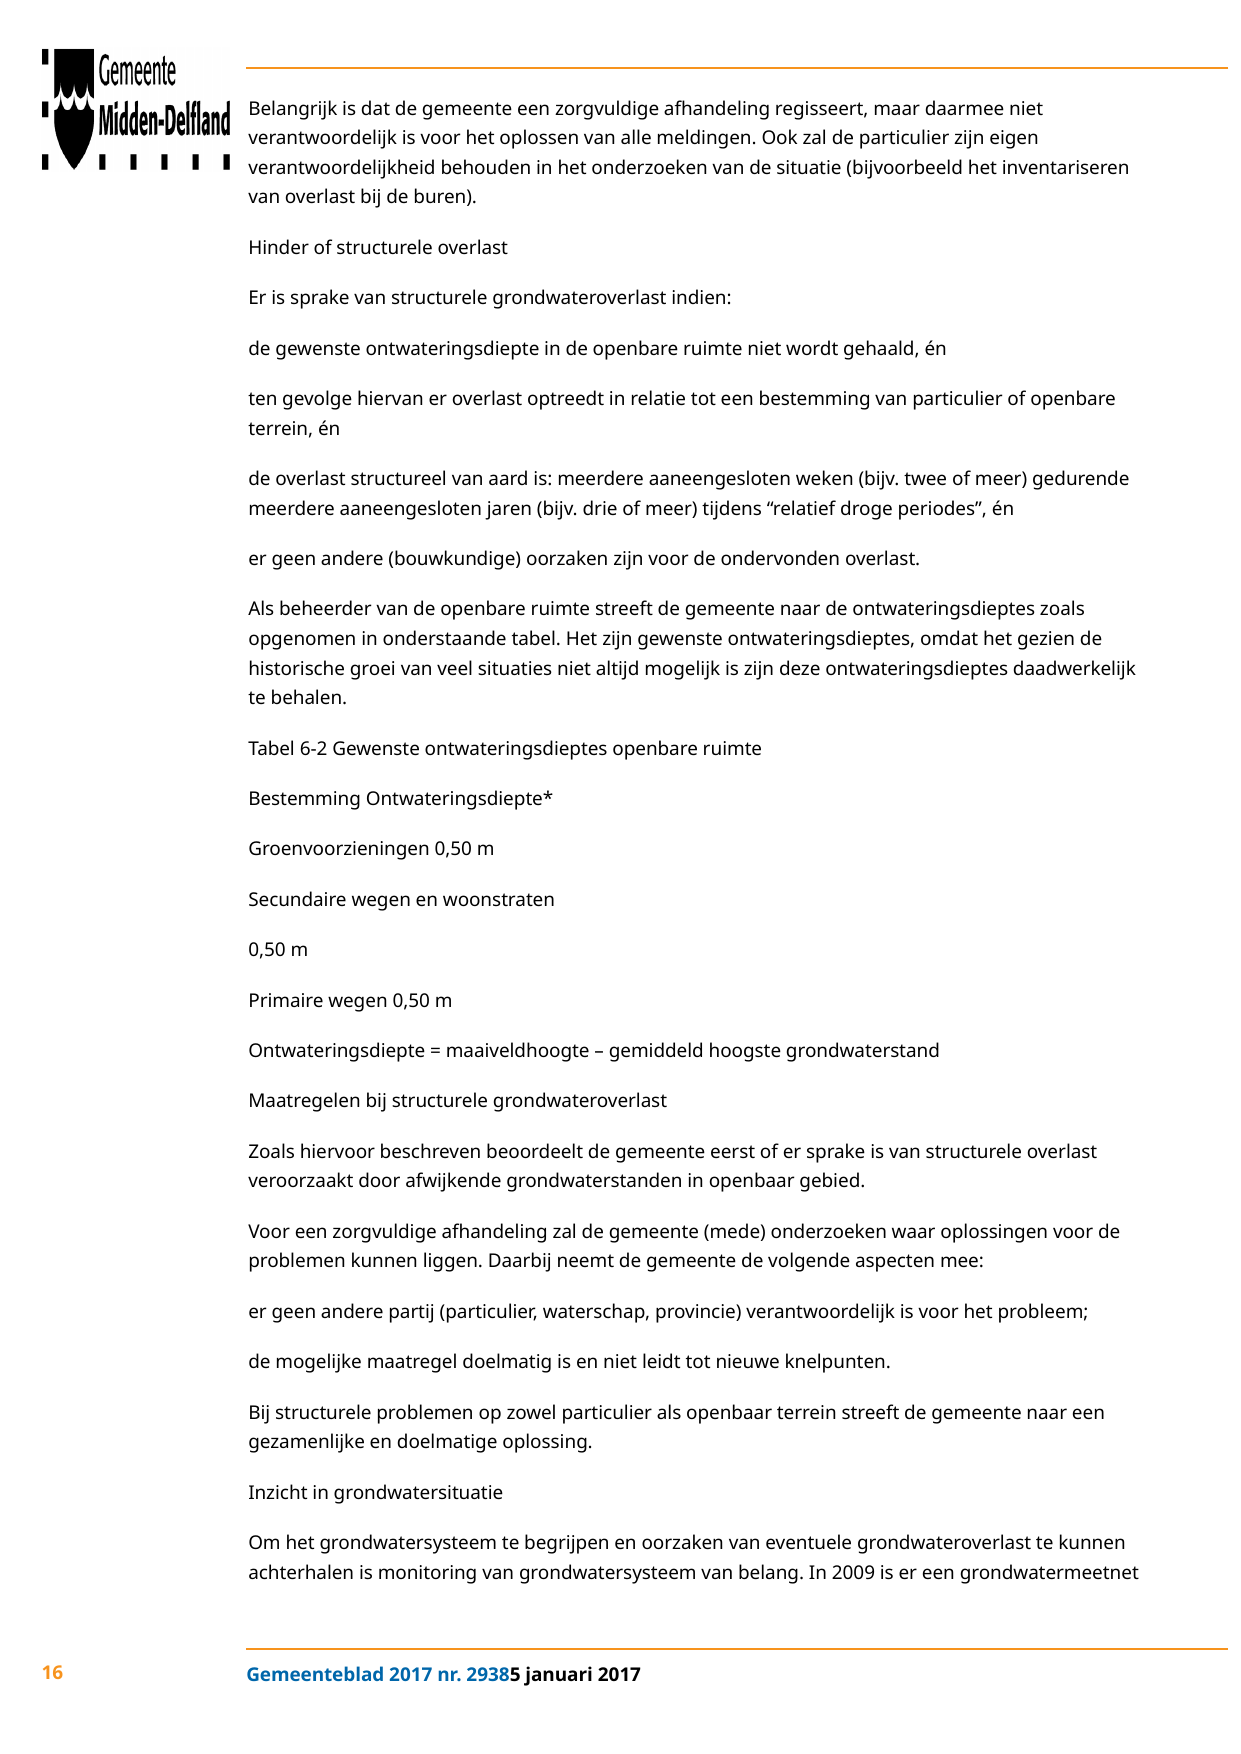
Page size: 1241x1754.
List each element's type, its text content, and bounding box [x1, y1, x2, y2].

text er geen andere (bouwkundige) oorzaken zijn voor de ondervonden overlast. [248, 545, 1152, 571]
text Secundaire wegen en woonstraten [248, 886, 1152, 912]
text Ontwateringsdiepte = maaiveldhoogte – gemiddeld hoogste grondwaterstand [248, 1037, 1152, 1063]
text de mogelijke maatregel doelmatig is en niet leidt tot nieuwe knelpunten. [248, 1348, 1152, 1374]
text Inzicht in grondwatersituatie [248, 1479, 1152, 1505]
text de overlast structureel van aard is: meerdere aaneengesloten weken (bijv. twee of meer) gedurende meerdere aaneengesloten jaren (bijv. drie of meer) tijdens “relatief droge periodes”, én [248, 465, 1152, 521]
text Bestemming Ontwateringsdiepte* [248, 785, 1152, 811]
text Maatregelen bij structurele grondwateroverlast [248, 1088, 1152, 1113]
text Primaire wegen 0,50 m [248, 987, 1152, 1013]
text Belangrijk is dat de gemeente een zorgvuldige afhandeling regisseert, maar daarmee niet verantwoordelijk is voor het oplossen van alle meldingen. Ook zal de particulier zijn eigen verantwoordelijkheid behouden in het onderzoeken van de situatie (bijvoorbeeld het inventariseren van overlast bij de buren). [248, 95, 1152, 209]
text Zoals hiervoor beschreven beoordeelt de gemeente eerst of er sprake is van structurele overlast veroorzaakt door afwijkende grondwaterstanden in openbaar gebied. [248, 1138, 1152, 1193]
text er geen andere partij (particulier, waterschap, provincie) verantwoordelijk is voor het probleem; [248, 1298, 1152, 1324]
text 0,50 m [248, 936, 1152, 962]
picture [41, 47, 231, 172]
text Voor een zorgvuldige afhandeling zal de gemeente (mede) onderzoeken waar oplossingen voor de problemen kunnen liggen. Daarbij neemt de gemeente de volgende aspecten mee: [248, 1218, 1152, 1273]
text Er is sprake van structurele grondwateroverlast indien: [248, 284, 1152, 310]
text Om het grondwatersysteem te begrijpen en oorzaken van eventuele grondwateroverlast te kunnen achterhalen is monitoring van grondwatersysteem van belang. In 2009 is er een grondwatermeetnet [248, 1529, 1152, 1585]
text de gewenste ontwateringsdiepte in de openbare ruimte niet wordt gehaald, én [248, 335, 1152, 361]
text Hinder of structurele overlast [248, 234, 1152, 260]
text Tabel 6-2 Gewenste ontwateringsdieptes openbare ruimte [248, 735, 1152, 761]
text ten gevolge hiervan er overlast optreedt in relatie tot een bestemming van particulier of openbare terrein, én [248, 385, 1152, 441]
text Groenvoorzieningen 0,50 m [248, 836, 1152, 861]
text Als beheerder van de openbare ruimte streeft de gemeente naar de ontwateringsdieptes zoals opgenomen in onderstaande tabel. Het zijn gewenste ontwateringsdieptes, omdat het gezien de historische groei van veel situaties niet altijd mogelijk is zijn deze ontwateringsdieptes daadwerkelijk te behalen. [248, 596, 1152, 710]
text Bij structurele problemen op zowel particulier als openbaar terrein streeft de gemeente naar een gezamenlijke en doelmatige oplossing. [248, 1399, 1152, 1454]
